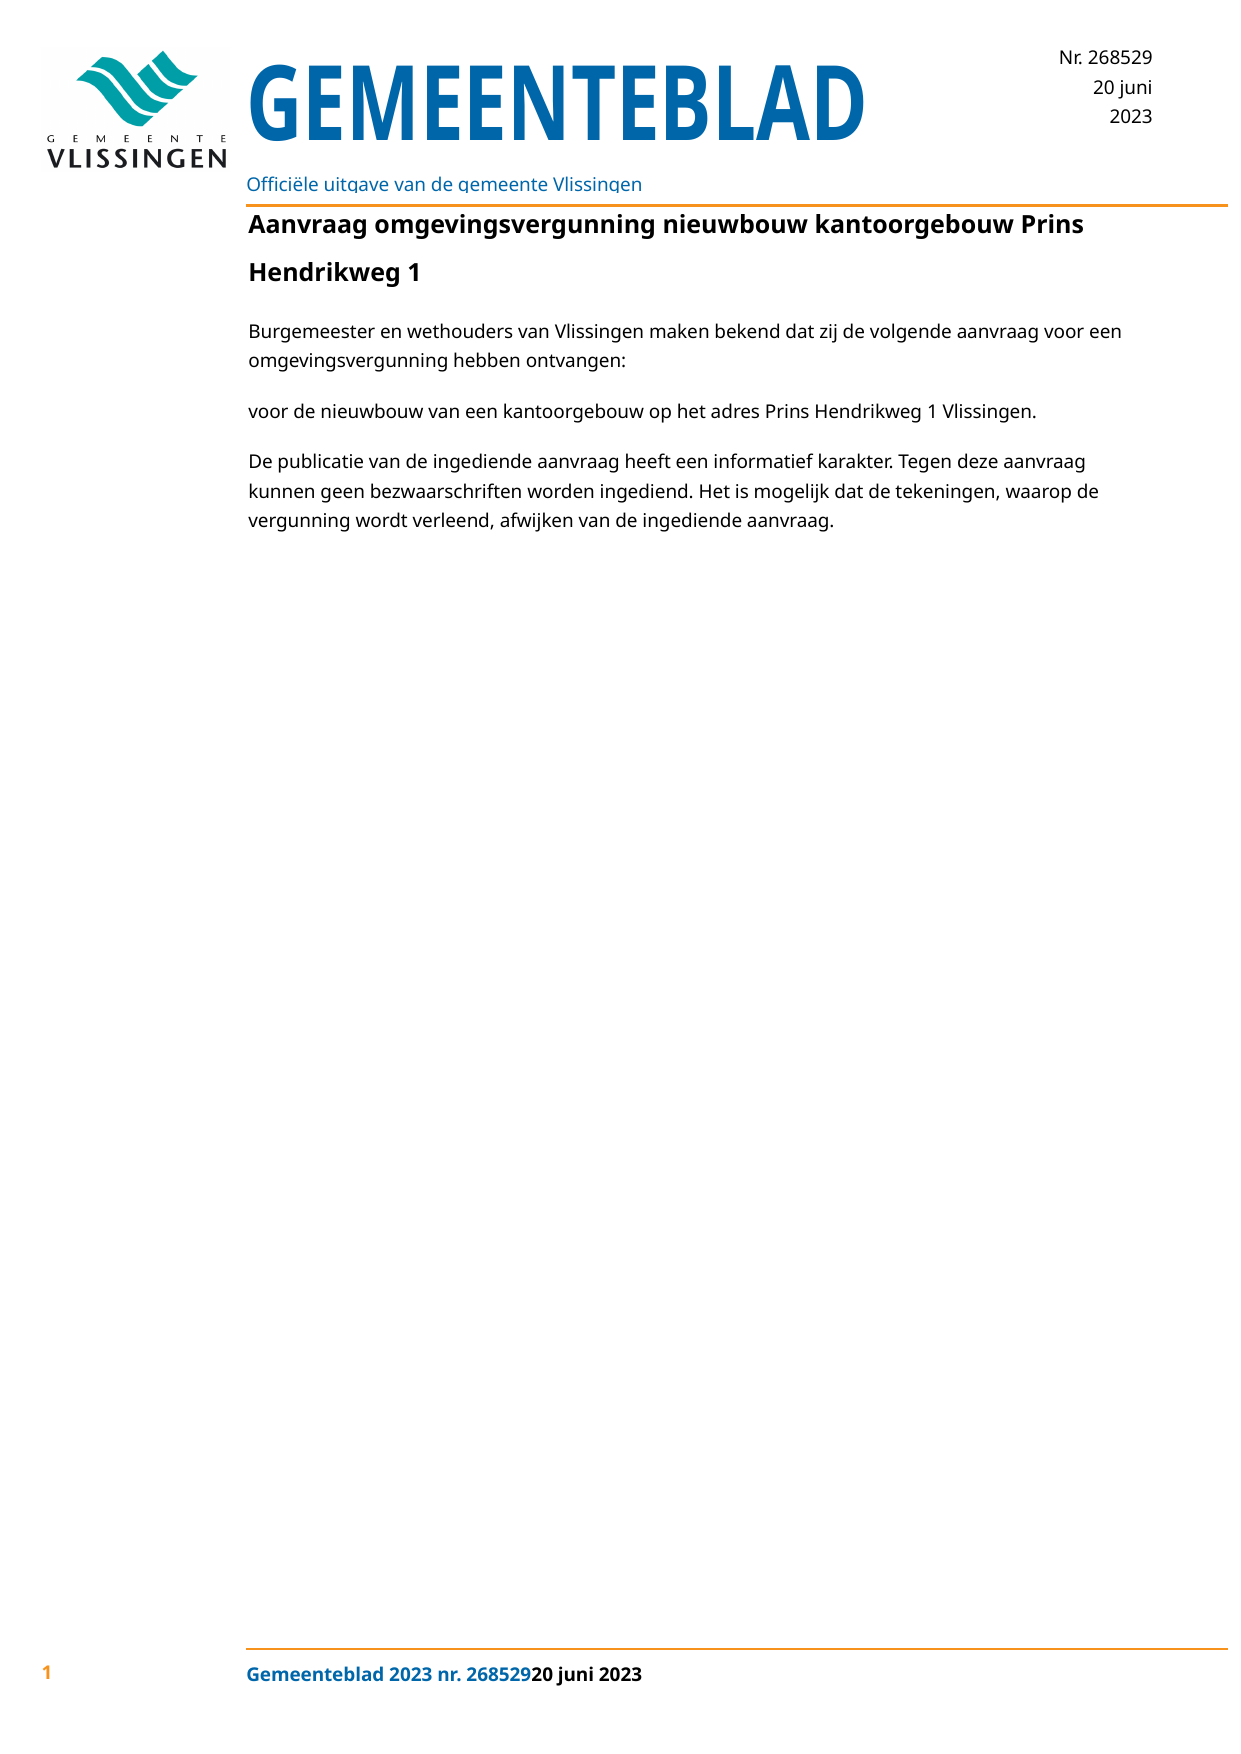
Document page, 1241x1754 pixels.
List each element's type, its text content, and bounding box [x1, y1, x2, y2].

text Aanvraag omgevingsvergunning nieuwbouw kantoorgebouw Prins Hendrikweg 1 [248, 207, 1152, 288]
text De publicatie van de ingediende aanvraag heeft een informatief karakter. Tegen deze aanvraag kunnen geen bezwaarschriften worden ingediend. Het is mogelijk dat de tekeningen, waarop de vergunning wordt verleend, afwijken van de ingediende aanvraag. [248, 448, 1152, 533]
text Burgemeester en wethouders van Vlissingen maken bekend dat zij de volgende aanvraag voor een omgevingsvergunning hebben ontvangen: [248, 318, 1152, 373]
text voor de nieuwbouw van een kantoorgebouw op het adres Prins Hendrikweg 1 Vlissingen. [248, 398, 1152, 424]
picture [41, 47, 231, 172]
